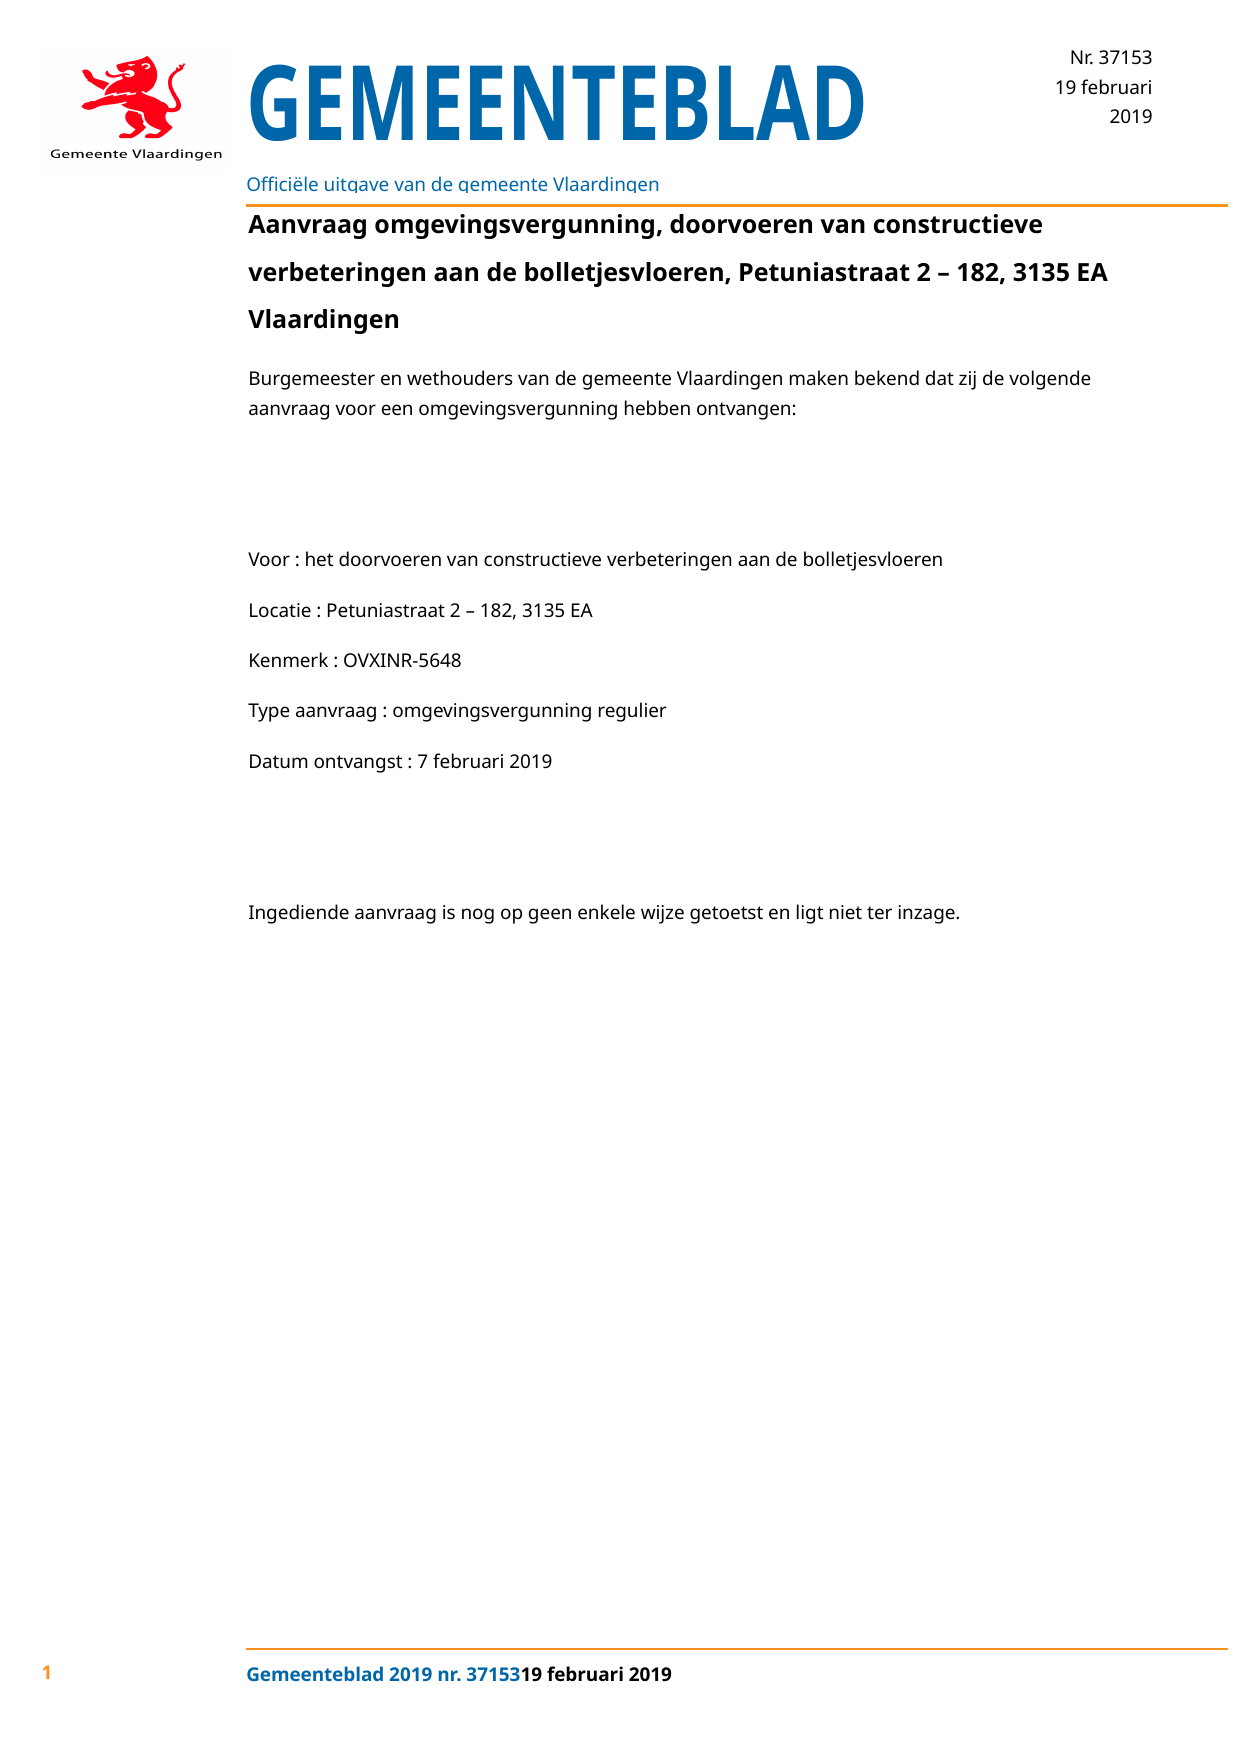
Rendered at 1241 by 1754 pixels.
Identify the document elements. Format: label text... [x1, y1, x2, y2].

text Datum ontvangst : 7 februari 2019 [248, 748, 1152, 774]
picture [41, 47, 231, 172]
text Kenmerk : OVXINR-5648 [248, 647, 1152, 673]
text Burgemeester en wethouders van de gemeente Vlaardingen maken bekend dat zij de volgende aanvraag voor een omgevingsvergunning hebben ontvangen: [248, 366, 1152, 421]
text Aanvraag omgevingsvergunning, doorvoeren van constructieve verbeteringen aan de bolletjesvloeren, Petuniastraat 2 – 182, 3135 EA Vlaardingen [248, 207, 1152, 336]
text Voor : het doorvoeren van constructieve verbeteringen aan de bolletjesvloeren [248, 546, 1152, 572]
text Ingediende aanvraag is nog op geen enkele wijze getoetst en ligt niet ter inzage. [248, 899, 1152, 925]
text Type aanvraag : omgevingsvergunning regulier [248, 698, 1152, 723]
text Locatie : Petuniastraat 2 – 182, 3135 EA [248, 597, 1152, 622]
